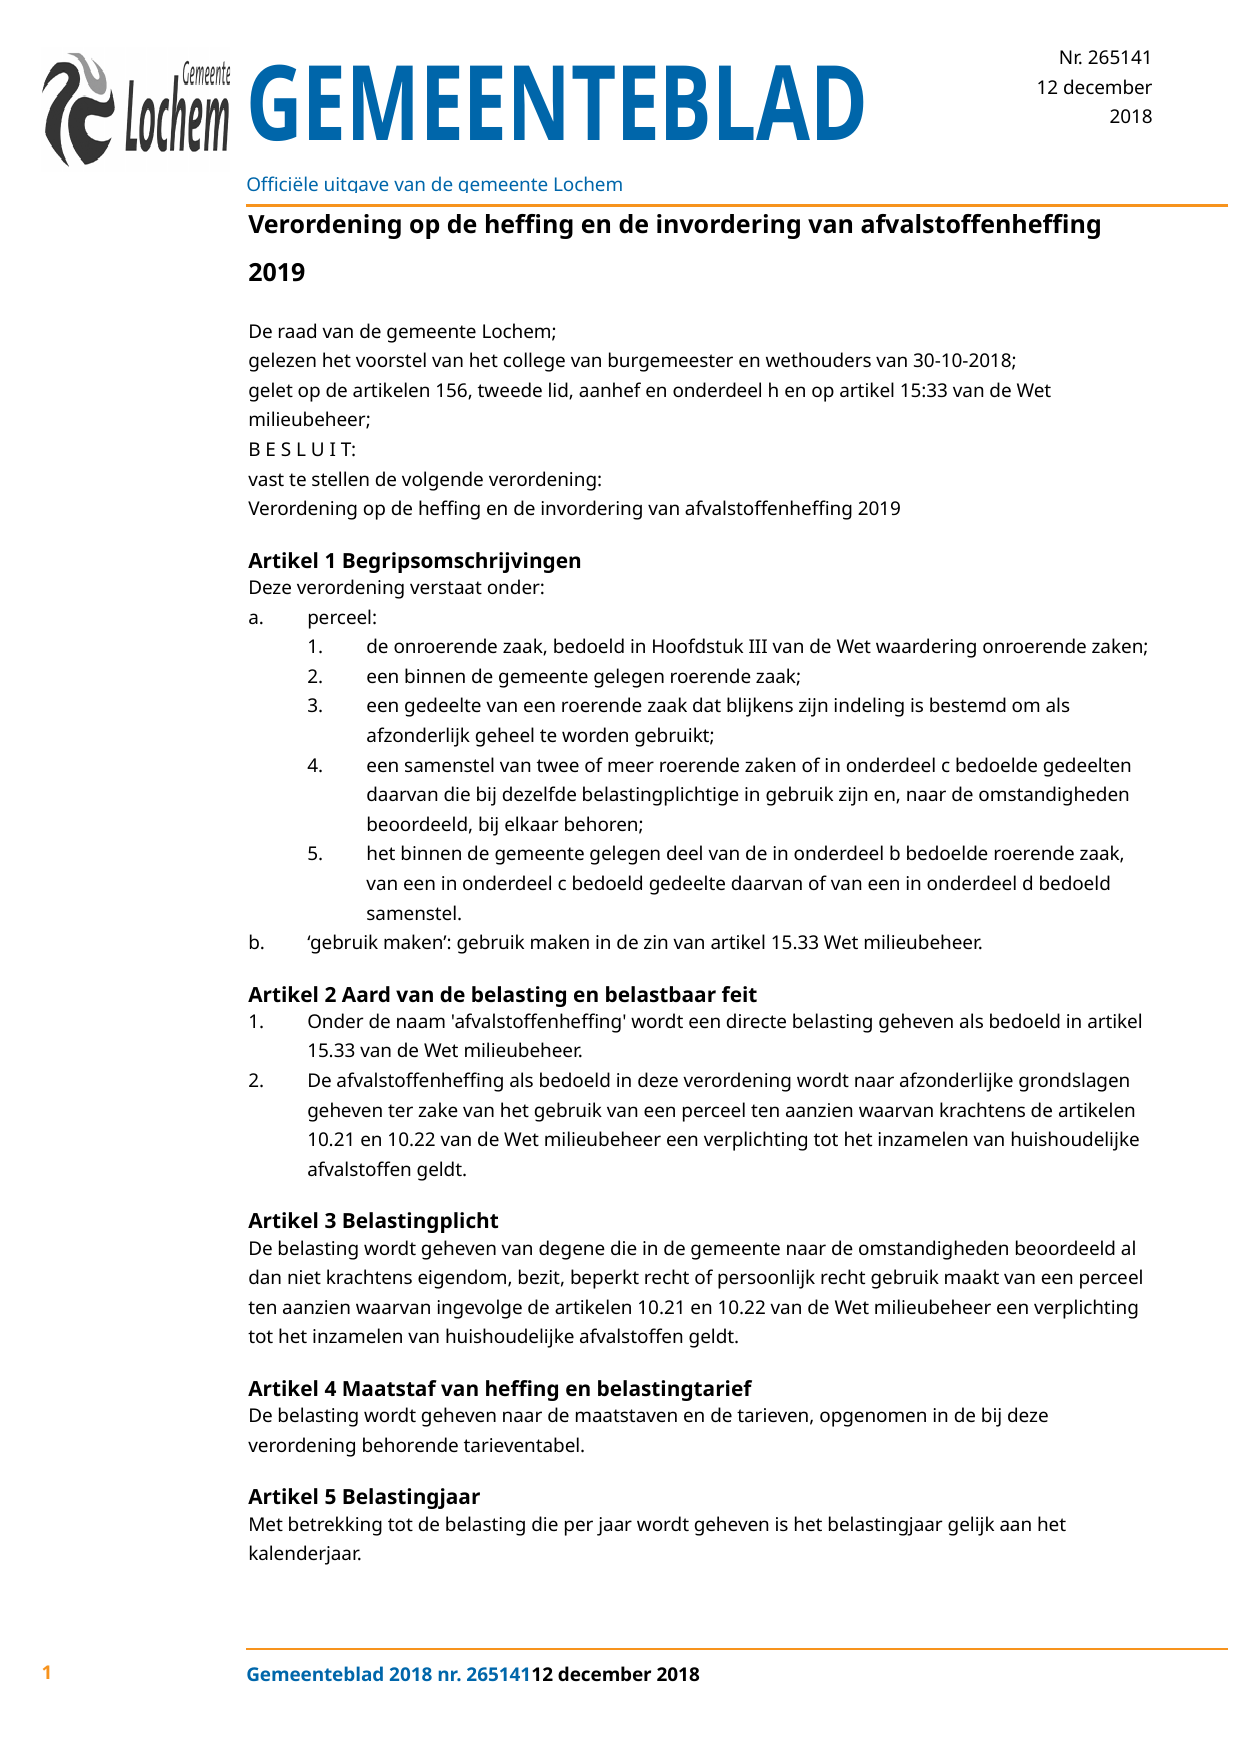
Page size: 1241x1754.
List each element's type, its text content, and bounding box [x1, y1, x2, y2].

text vast te stellen de volgende verordening: [248, 466, 1152, 492]
list ‘gebruik maken’: gebruik maken in de zin van artikel 15.33 Wet milieubeheer. [248, 929, 1152, 955]
text Verordening op de heffing en de invordering van afvalstoffenheffing 2019 [248, 207, 1152, 288]
picture [41, 47, 231, 172]
list een samenstel van twee of meer roerende zaken of in onderdeel c bedoelde gedeelten daarvan die bij dezelfde belastingplichtige in gebruik zijn en, naar de omstandigheden beoordeeld, bij elkaar behoren; [307, 752, 1152, 837]
list de onroerende zaak, bedoeld in Hoofdstuk III van de Wet waardering onroerende zaken; [307, 633, 1152, 659]
text De belasting wordt geheven van degene die in de gemeente naar de omstandigheden beoordeeld al dan niet krachtens eigendom, bezit, beperkt recht of persoonlijk recht gebruik maakt van een perceel ten aanzien waarvan ingevolge de artikelen 10.21 en 10.22 van de Wet milieubeheer een verplichting tot het inzamelen van huishoudelijke afvalstoffen geldt. [248, 1235, 1152, 1349]
text Met betrekking tot de belasting die per jaar wordt geheven is het belastingjaar gelijk aan het kalenderjaar. [248, 1511, 1152, 1566]
text De raad van de gemeente Lochem; [248, 318, 1152, 344]
text Artikel 2 Aard van de belasting en belastbaar feit [248, 980, 1152, 1008]
text B E S L U I T: [248, 436, 1152, 462]
list een gedeelte van een roerende zaak dat blijkens zijn indeling is bestemd om als afzonderlijk geheel te worden gebruikt; [307, 693, 1152, 748]
list het binnen de gemeente gelegen deel van de in onderdeel b bedoelde roerende zaak, van een in onderdeel c bedoeld gedeelte daarvan of van een in onderdeel d bedoeld samenstel. [307, 841, 1152, 925]
text Artikel 1 Begripsomschrijvingen [248, 546, 1152, 574]
text Verordening op de heffing en de invordering van afvalstoffenheffing 2019 [248, 495, 1152, 521]
list perceel: [248, 604, 1152, 629]
text gelezen het voorstel van het college van burgemeester en wethouders van 30-10-2018; [248, 347, 1152, 373]
text gelet op de artikelen 156, tweede lid, aanhef en onderdeel h en op artikel 15:33 van de Wet milieubeheer; [248, 377, 1152, 432]
text Artikel 5 Belastingjaar [248, 1482, 1152, 1511]
text Artikel 3 Belastingplicht [248, 1206, 1152, 1235]
list Onder de naam 'afvalstoffenheffing' wordt een directe belasting geheven als bedoeld in artikel 15.33 van de Wet milieubeheer. [248, 1008, 1152, 1063]
text Artikel 4 Maatstaf van heffing en belastingtarief [248, 1374, 1152, 1402]
list De afvalstoffenheffing als bedoeld in deze verordening wordt naar afzonderlijke grondslagen geheven ter zake van het gebruik van een perceel ten aanzien waarvan krachtens de artikelen 10.21 en 10.22 van de Wet milieubeheer een verplichting tot het inzamelen van huishoudelijke afvalstoffen geldt. [248, 1067, 1152, 1182]
text Deze verordening verstaat onder: [248, 574, 1152, 600]
list een binnen de gemeente gelegen roerende zaak; [307, 663, 1152, 689]
text De belasting wordt geheven naar de maatstaven en de tarieven, opgenomen in de bij deze verordening behorende tarieventabel. [248, 1402, 1152, 1458]
